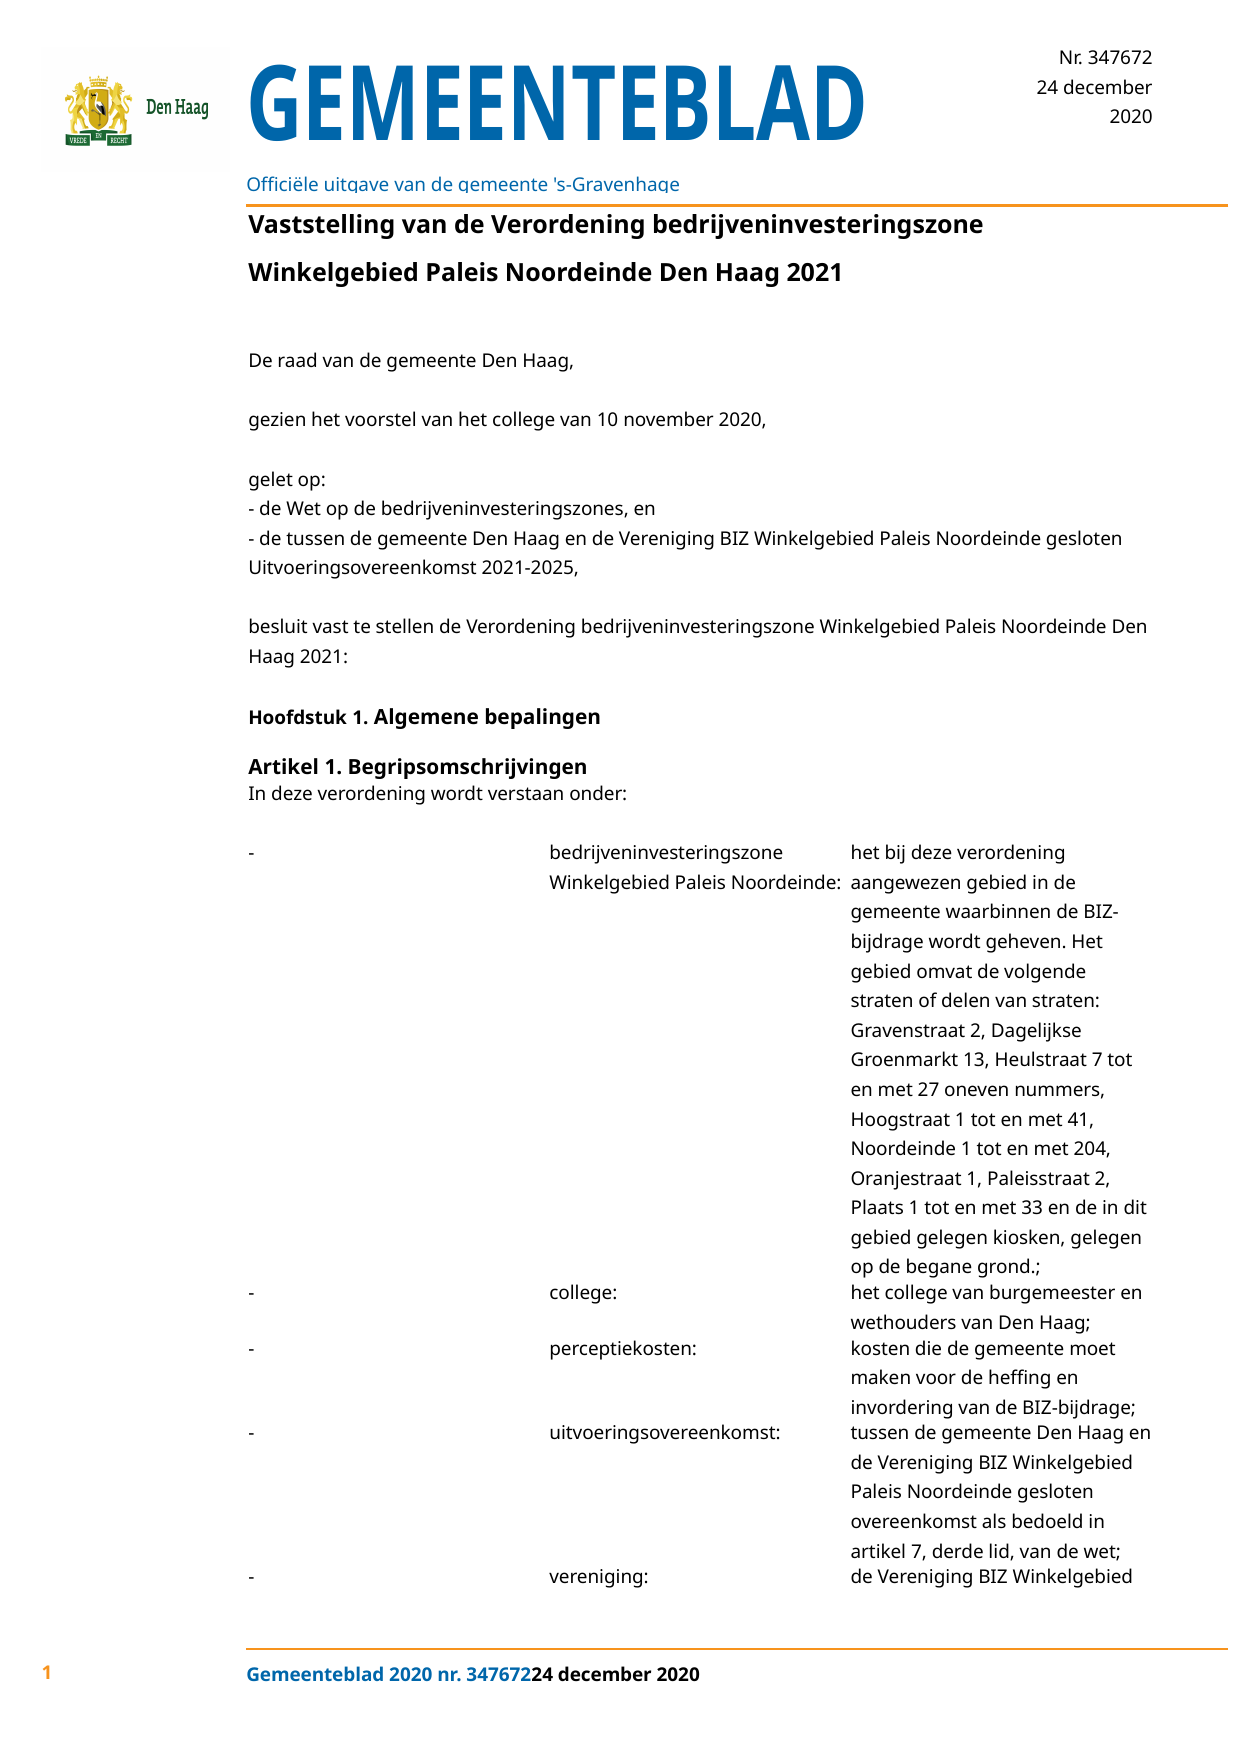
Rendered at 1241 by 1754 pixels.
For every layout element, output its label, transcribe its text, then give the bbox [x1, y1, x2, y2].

table_header bedrijveninvesteringszone Winkelgebied Paleis Noordeinde: [549, 840, 850, 1279]
table_cell uitvoeringsovereenkomst: [549, 1420, 850, 1564]
table_cell - [248, 1335, 549, 1419]
text gezien het voorstel van het college van 10 november 2020, [248, 407, 1152, 432]
table_cell kosten die de gemeente moet maken voor de heffing en invordering van de BIZ-bijdrage; [850, 1335, 1152, 1419]
table_cell perceptiekosten: [549, 1335, 850, 1419]
table_cell tussen de gemeente Den Haag en de Vereniging BIZ Winkelgebied Paleis Noordeinde gesloten overeenkomst als bedoeld in artikel 7, derde lid, van de wet; [850, 1420, 1152, 1564]
table_cell - [248, 1564, 549, 1589]
text Hoofdstuk 1. Algemene bepalingen [248, 702, 1152, 731]
table_cell het college van burgemeester en wethouders van Den Haag; [850, 1279, 1152, 1335]
text In deze verordening wordt verstaan onder: [248, 780, 1152, 806]
table_header het bij deze verordening aangewezen gebied in de gemeente waarbinnen de BIZ-bijdrage wordt geheven. Het gebied omvat de volgende straten of delen van straten: Gravenstraat 2, Dagelijkse Groenmarkt 13, Heulstraat 7 tot en met 27 oneven nummers, Hoogstraat 1 tot en met 41, Noordeinde 1 tot en met 204, Oranjestraat 1, Paleisstraat 2, Plaats 1 tot en met 33 en de in dit gebied gelegen kiosken, gelegen op de begane grond.; [850, 840, 1152, 1279]
picture [41, 47, 231, 172]
table_header - [248, 840, 549, 1279]
table_cell college: [549, 1279, 850, 1335]
text - de tussen de gemeente Den Haag en de Vereniging BIZ Winkelgebied Paleis Noordeinde gesloten Uitvoeringsovereenkomst 2021-2025, [248, 525, 1152, 580]
table_cell - [248, 1279, 549, 1335]
text De raad van de gemeente Den Haag, [248, 347, 1152, 373]
text Artikel 1. Begripsomschrijvingen [248, 752, 1152, 780]
text - de Wet op de bedrijveninvesteringszones, en [248, 495, 1152, 521]
table_cell - [248, 1420, 549, 1564]
text Vaststelling van de Verordening bedrijveninvesteringszone Winkelgebied Paleis Noordeinde Den Haag 2021 [248, 207, 1152, 288]
table_cell de Vereniging BIZ Winkelgebied [850, 1564, 1152, 1589]
table_cell vereniging: [549, 1564, 850, 1589]
text besluit vast te stellen de Verordening bedrijveninvesteringszone Winkelgebied Paleis Noordeinde Den Haag 2021: [248, 614, 1152, 669]
text gelet op: [248, 466, 1152, 492]
